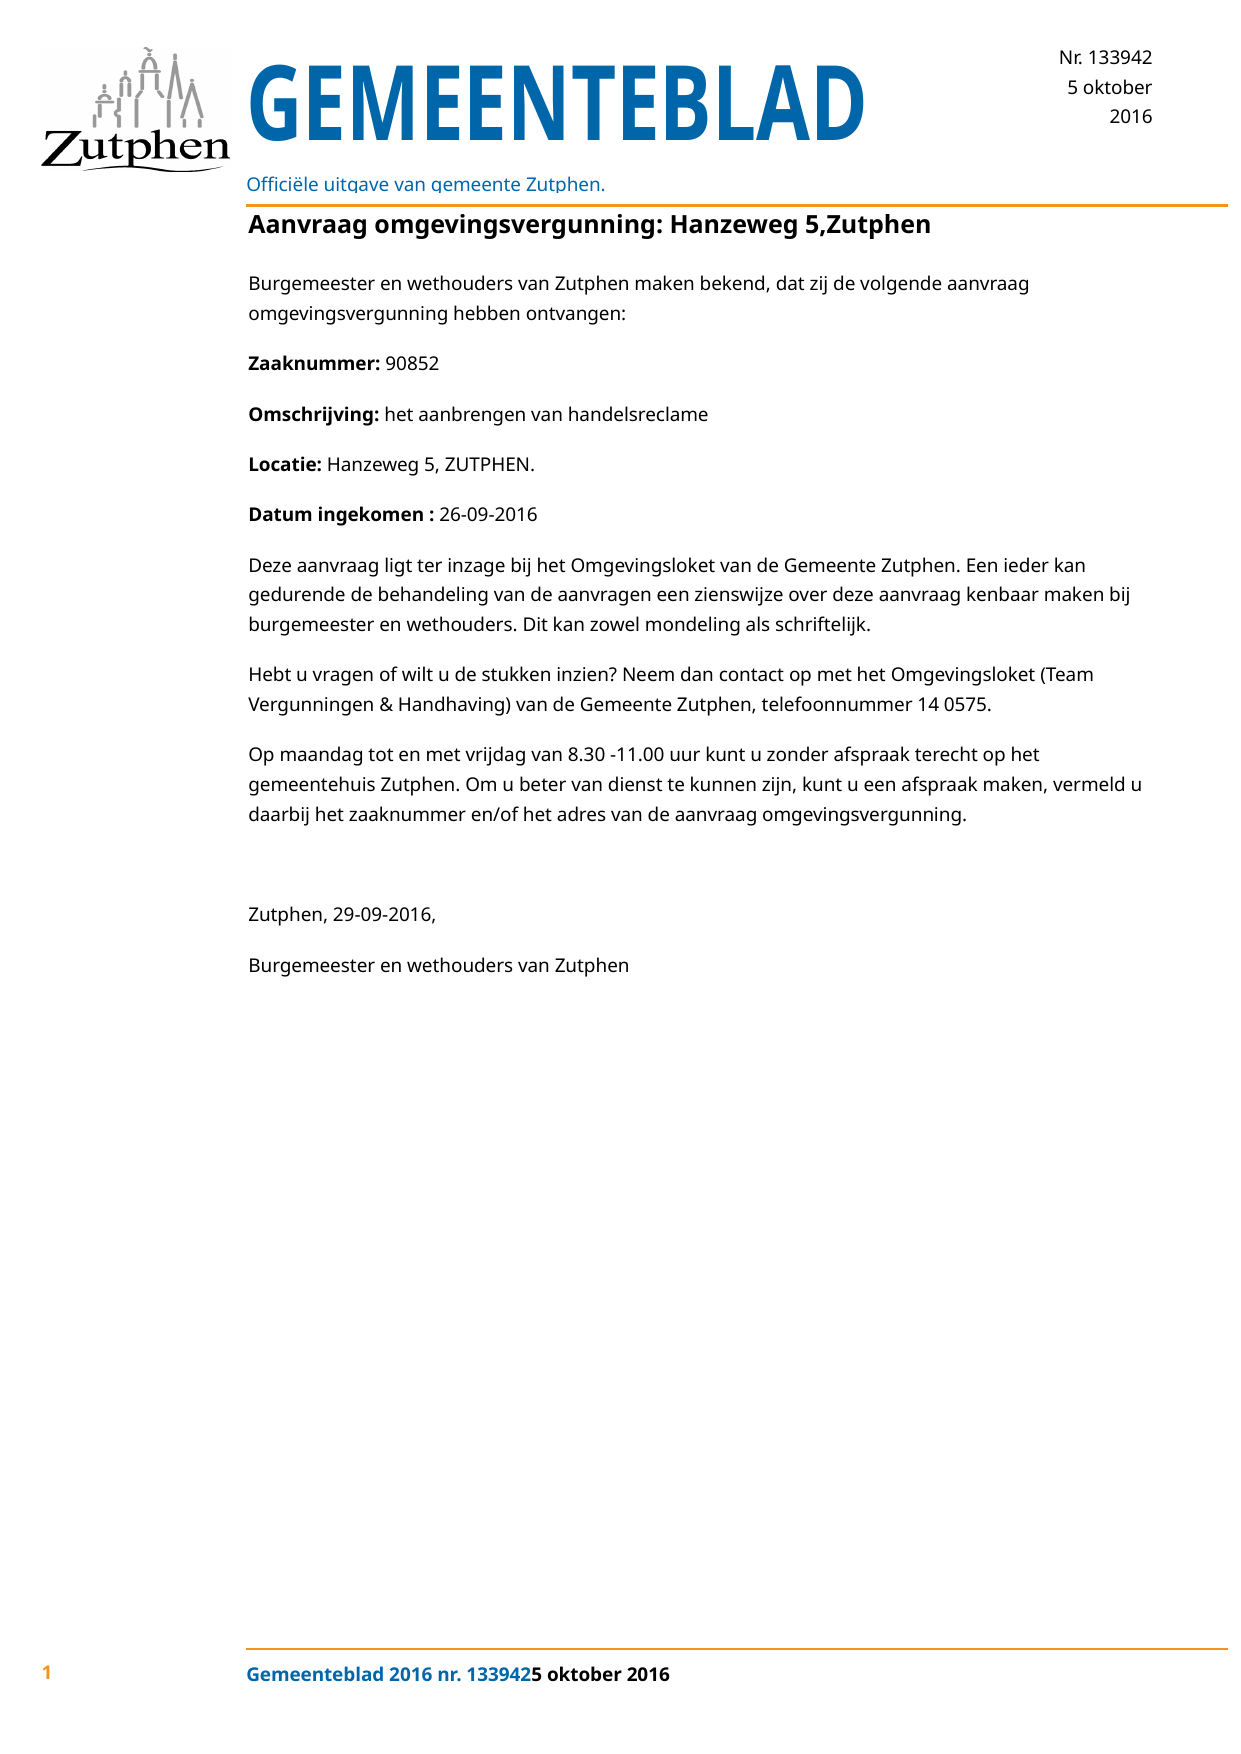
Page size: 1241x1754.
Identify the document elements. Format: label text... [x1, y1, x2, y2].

text Zutphen, 29-09-2016, [248, 902, 1152, 927]
picture [41, 47, 231, 172]
text Zaaknummer: 90852 [248, 350, 1152, 376]
text Aanvraag omgevingsvergunning: Hanzeweg 5,Zutphen [248, 207, 1152, 241]
text Op maandag tot en met vrijdag van 8.30 -11.00 uur kunt u zonder afspraak terecht op het gemeentehuis Zutphen. Om u beter van dienst te kunnen zijn, kunt u een afspraak maken, vermeld u daarbij het zaaknummer en/of het adres van de aanvraag omgevingsvergunning. [248, 742, 1152, 826]
text Datum ingekomen : 26-09-2016 [248, 502, 1152, 527]
text Burgemeester en wethouders van Zutphen [248, 952, 1152, 978]
text Omschrijving: het aanbrengen van handelsreclame [248, 401, 1152, 426]
text Hebt u vragen of wilt u de stukken inzien? Neem dan contact op met het Omgevingsloket (Team Vergunningen & Handhaving) van de Gemeente Zutphen, telefoonnummer 14 0575. [248, 662, 1152, 717]
text Burgemeester en wethouders van Zutphen maken bekend, dat zij de volgende aanvraag omgevingsvergunning hebben ontvangen: [248, 270, 1152, 326]
text Locatie: Hanzeweg 5, ZUTPHEN. [248, 451, 1152, 477]
text Deze aanvraag ligt ter inzage bij het Omgevingsloket van de Gemeente Zutphen. Een ieder kan gedurende de behandeling van de aanvragen een zienswijze over deze aanvraag kenbaar maken bij burgemeester en wethouders. Dit kan zowel mondeling als schriftelijk. [248, 552, 1152, 637]
